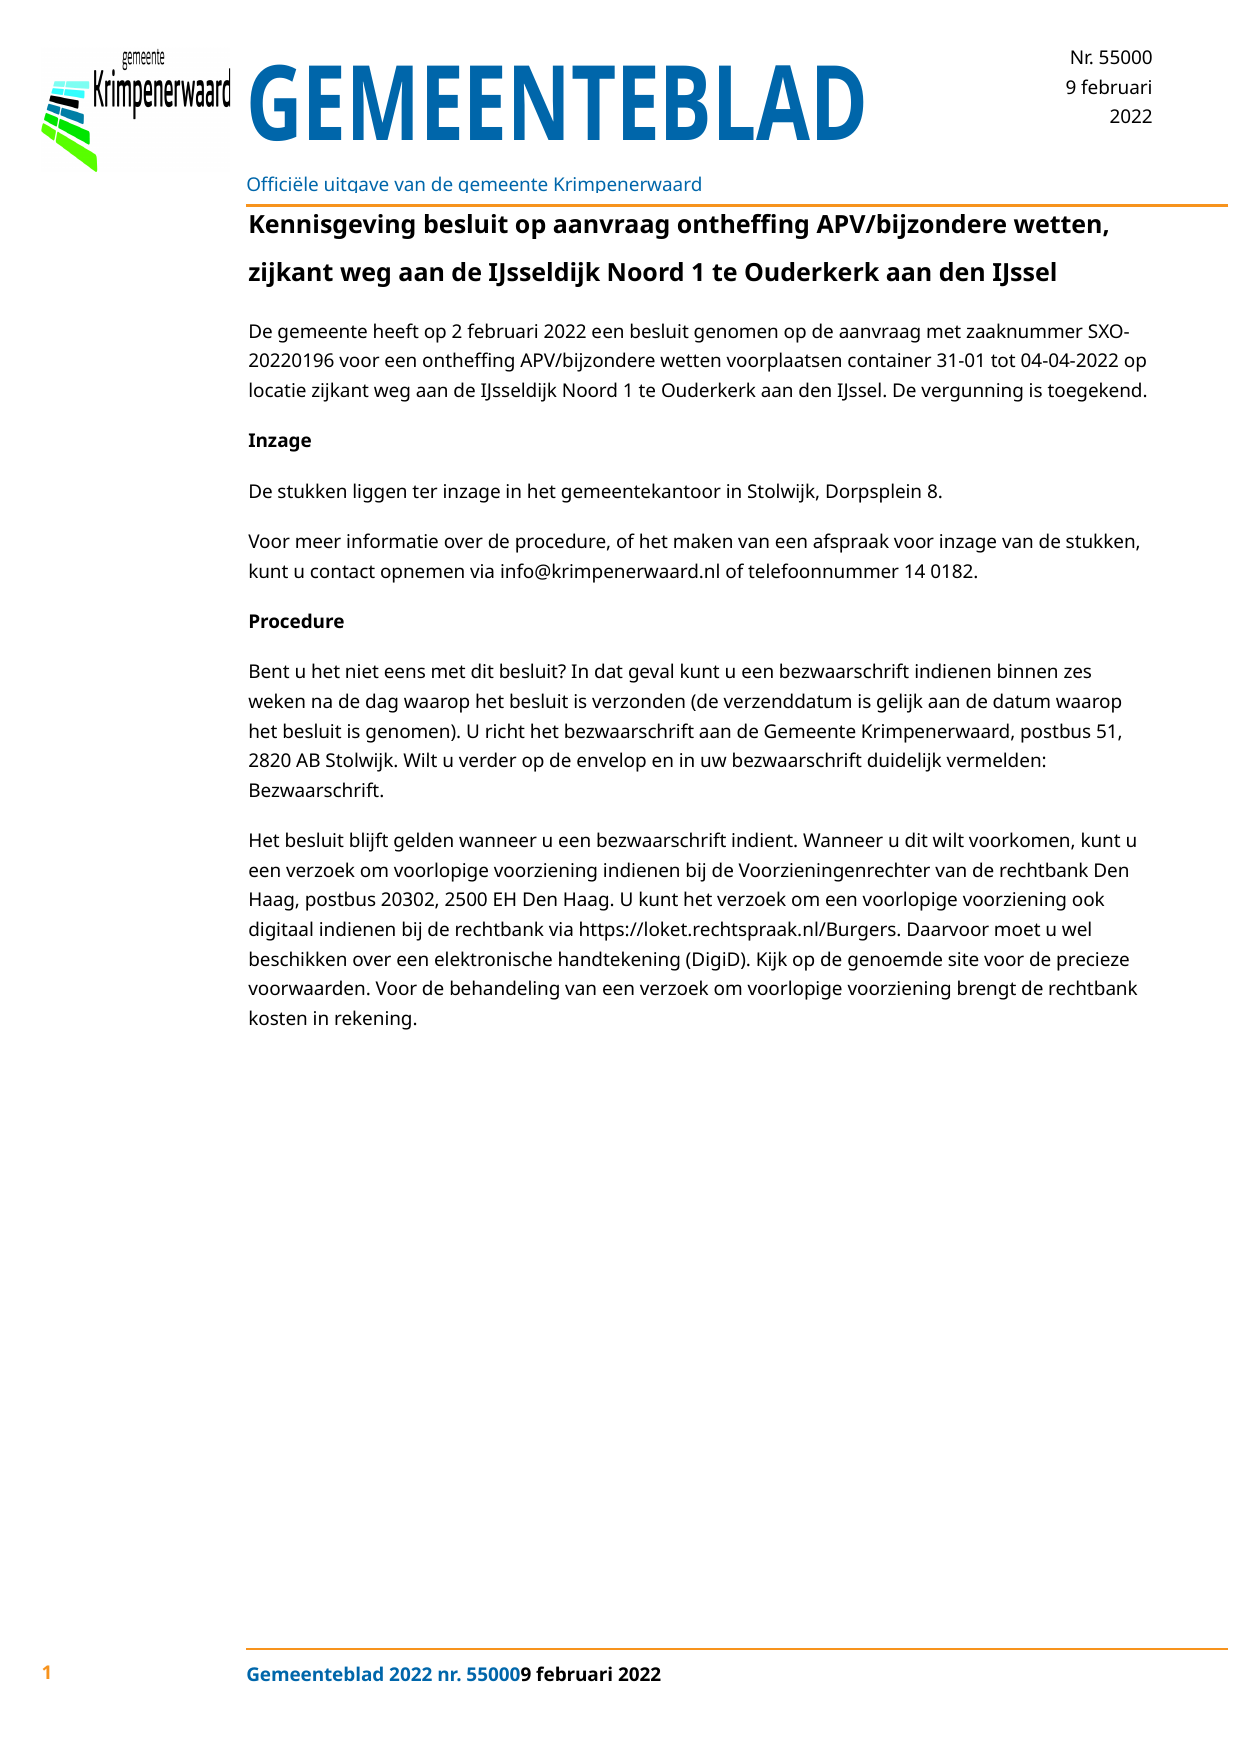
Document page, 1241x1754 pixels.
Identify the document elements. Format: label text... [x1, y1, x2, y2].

text Inzage [248, 427, 1152, 453]
text Het besluit blijft gelden wanneer u een bezwaarschrift indient. Wanneer u dit wilt voorkomen, kunt u een verzoek om voorlopige voorziening indienen bij de Voorzieningenrechter van de rechtbank Den Haag, postbus 20302, 2500 EH Den Haag. U kunt het verzoek om een voorlopige voorziening ook digitaal indienen bij de rechtbank via https://loket.rechtspraak.nl/Burgers. Daarvoor moet u wel beschikken over een elektronische handtekening (DigiD). Kijk op de genoemde site voor de precieze voorwaarden. Voor de behandeling van een verzoek om voorlopige voorziening brengt de rechtbank kosten in rekening. [248, 827, 1152, 1031]
picture [41, 47, 231, 172]
text De stukken liggen ter inzage in het gemeentekantoor in Stolwijk, Dorpsplein 8. [248, 478, 1152, 504]
text Procedure [248, 608, 1152, 634]
text Bent u het niet eens met dit besluit? In dat geval kunt u een bezwaarschrift indienen binnen zes weken na de dag waarop het besluit is verzonden (de verzenddatum is gelijk aan de datum waarop het besluit is genomen). U richt het bezwaarschrift aan de Gemeente Krimpenerwaard, postbus 51, 2820 AB Stolwijk. Wilt u verder op de envelop en in uw bezwaarschrift duidelijk vermelden: Bezwaarschrift. [248, 659, 1152, 803]
text Kennisgeving besluit op aanvraag ontheffing APV/bijzondere wetten, zijkant weg aan de IJsseldijk Noord 1 te Ouderkerk aan den IJssel [248, 207, 1152, 288]
text De gemeente heeft op 2 februari 2022 een besluit genomen op de aanvraag met zaaknummer SXO-20220196 voor een ontheffing APV/bijzondere wetten voorplaatsen container 31-01 tot 04-04-2022 op locatie zijkant weg aan de IJsseldijk Noord 1 te Ouderkerk aan den IJssel. De vergunning is toegekend. [248, 318, 1152, 403]
text Voor meer informatie over de procedure, of het maken van een afspraak voor inzage van de stukken, kunt u contact opnemen via info@krimpenerwaard.nl of telefoonnummer 14 0182. [248, 528, 1152, 584]
